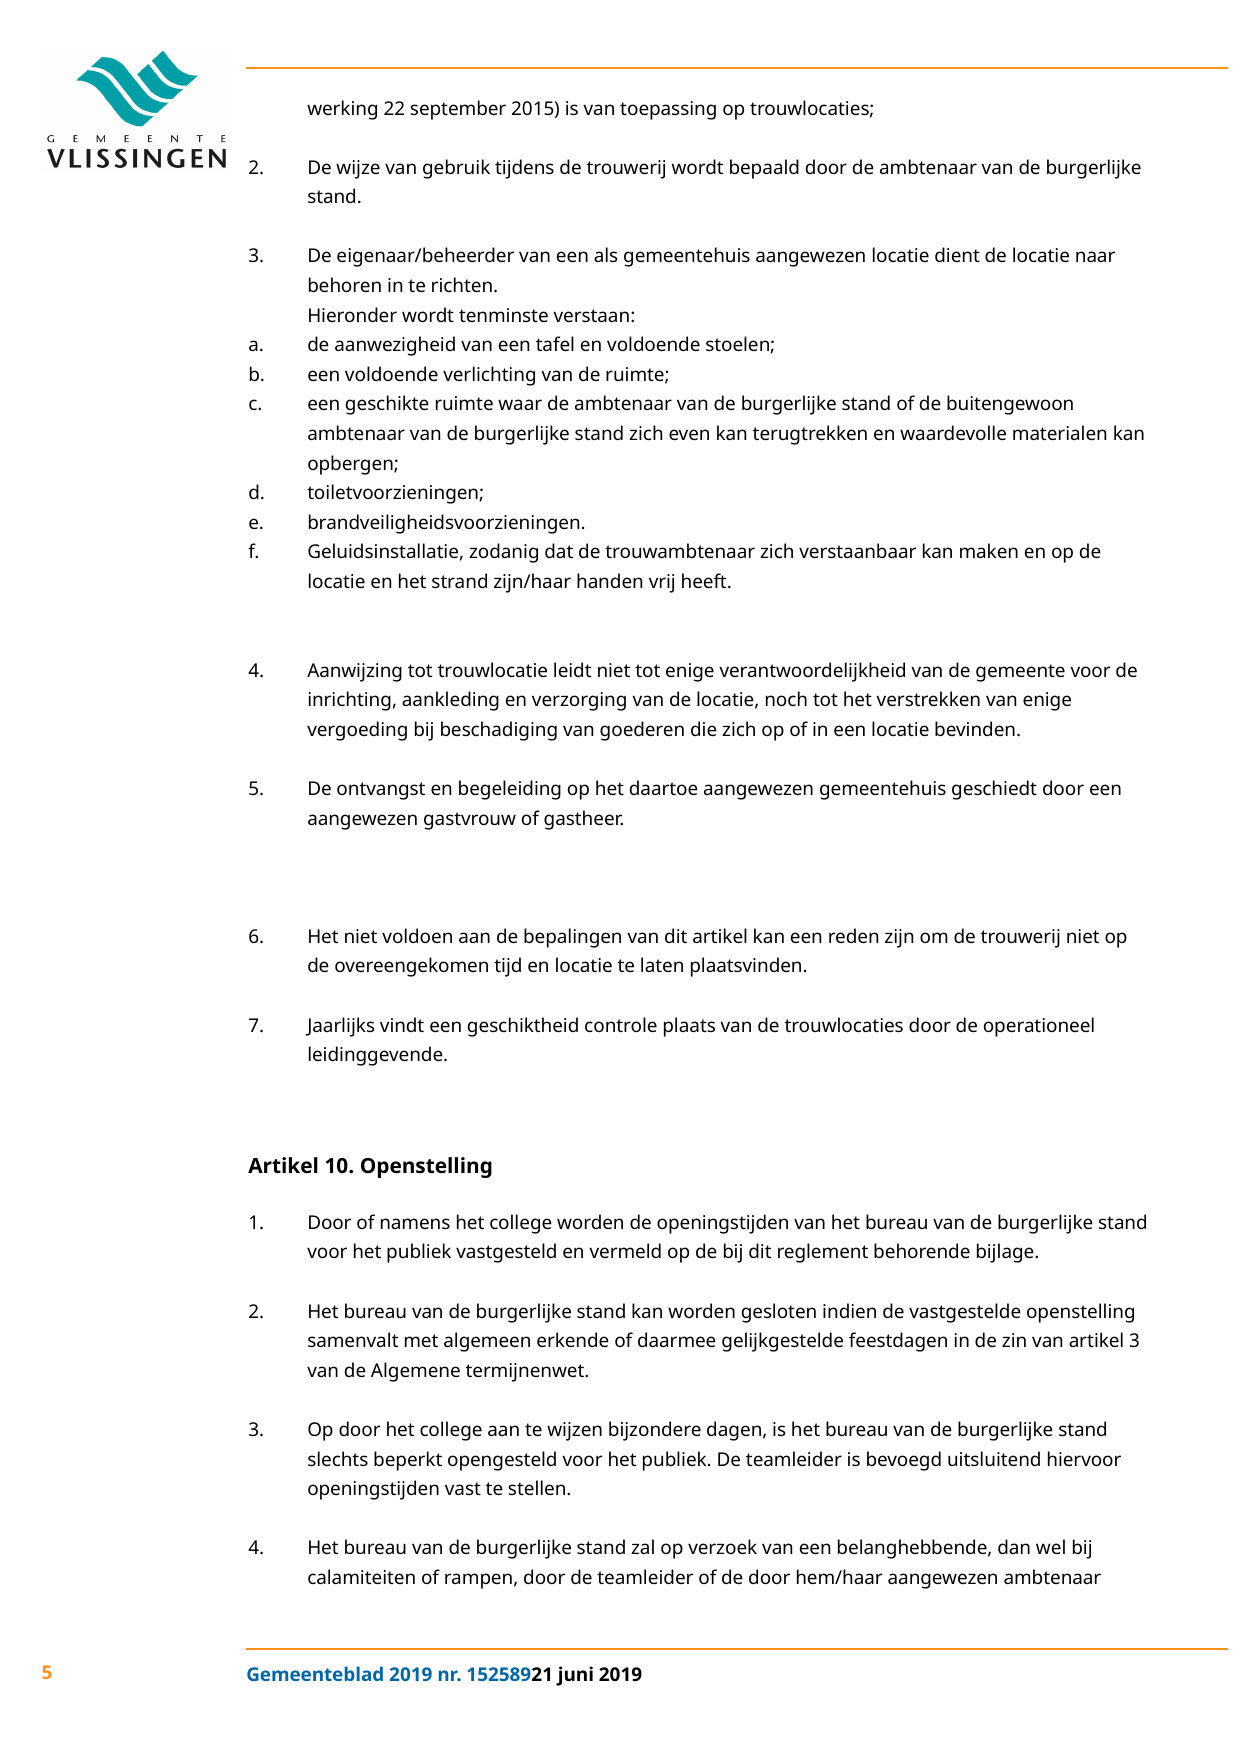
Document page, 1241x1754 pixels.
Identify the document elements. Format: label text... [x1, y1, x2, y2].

list Het bureau van de burgerlijke stand zal op verzoek van een belanghebbende, dan wel bij calamiteiten of rampen, door de teamleider of de door hem/haar aangewezen ambtenaar [248, 1534, 1152, 1590]
list Jaarlijks vindt een geschiktheid controle plaats van de trouwlocaties door de operationeel leidinggevende. [248, 1012, 1152, 1067]
list Het bureau van de burgerlijke stand kan worden gesloten indien de vastgestelde openstelling samenvalt met algemeen erkende of daarmee gelijkgestelde feestdagen in de zin van artikel 3 van de Algemene termijnenwet. [248, 1298, 1152, 1383]
list werking 22 september 2015) is van toepassing op trouwlocaties; [248, 95, 1152, 121]
list Hieronder wordt tenminste verstaan: [248, 302, 1152, 328]
list Op door het college aan te wijzen bijzondere dagen, is het bureau van de burgerlijke stand slechts beperkt opengesteld voor het publiek. De teamleider is bevoegd uitsluitend hiervoor openingstijden vast te stellen. [248, 1416, 1152, 1501]
list De eigenaar/beheerder van een als gemeentehuis aangewezen locatie dient de locatie naar behoren in te richten. [248, 243, 1152, 298]
list toiletvoorzieningen; [248, 479, 1152, 505]
list Door of namens het college worden de openingstijden van het bureau van de burgerlijke stand voor het publiek vastgesteld en vermeld op de bij dit reglement behorende bijlage. [248, 1209, 1152, 1264]
list een voldoende verlichting van de ruimte; [248, 361, 1152, 387]
list Het niet voldoen aan de bepalingen van dit artikel kan een reden zijn om de trouwerij niet op de overeengekomen tijd en locatie te laten plaatsvinden. [248, 923, 1152, 978]
list De ontvangst en begeleiding op het daartoe aangewezen gemeentehuis geschiedt door een aangewezen gastvrouw of gastheer. [248, 775, 1152, 831]
text Artikel 10. Openstelling [248, 1151, 1152, 1179]
picture [41, 47, 231, 172]
list de aanwezigheid van een tafel en voldoende stoelen; [248, 331, 1152, 357]
list De wijze van gebruik tijdens de trouwerij wordt bepaald door de ambtenaar van de burgerlijke stand. [248, 154, 1152, 209]
list een geschikte ruimte waar de ambtenaar van de burgerlijke stand of de buitengewoon ambtenaar van de burgerlijke stand zich even kan terugtrekken en waardevolle materialen kan opbergen; [248, 391, 1152, 476]
list brandveiligheidsvoorzieningen. [248, 509, 1152, 535]
list Geluidsinstallatie, zodanig dat de trouwambtenaar zich verstaanbaar kan maken en op de locatie en het strand zijn/haar handen vrij heeft. [248, 538, 1152, 594]
list Aanwijzing tot trouwlocatie leidt niet tot enige verantwoordelijkheid van de gemeente voor de inrichting, aankleding en verzorging van de locatie, noch tot het verstrekken van enige vergoeding bij beschadiging van goederen die zich op of in een locatie bevinden. [248, 657, 1152, 742]
